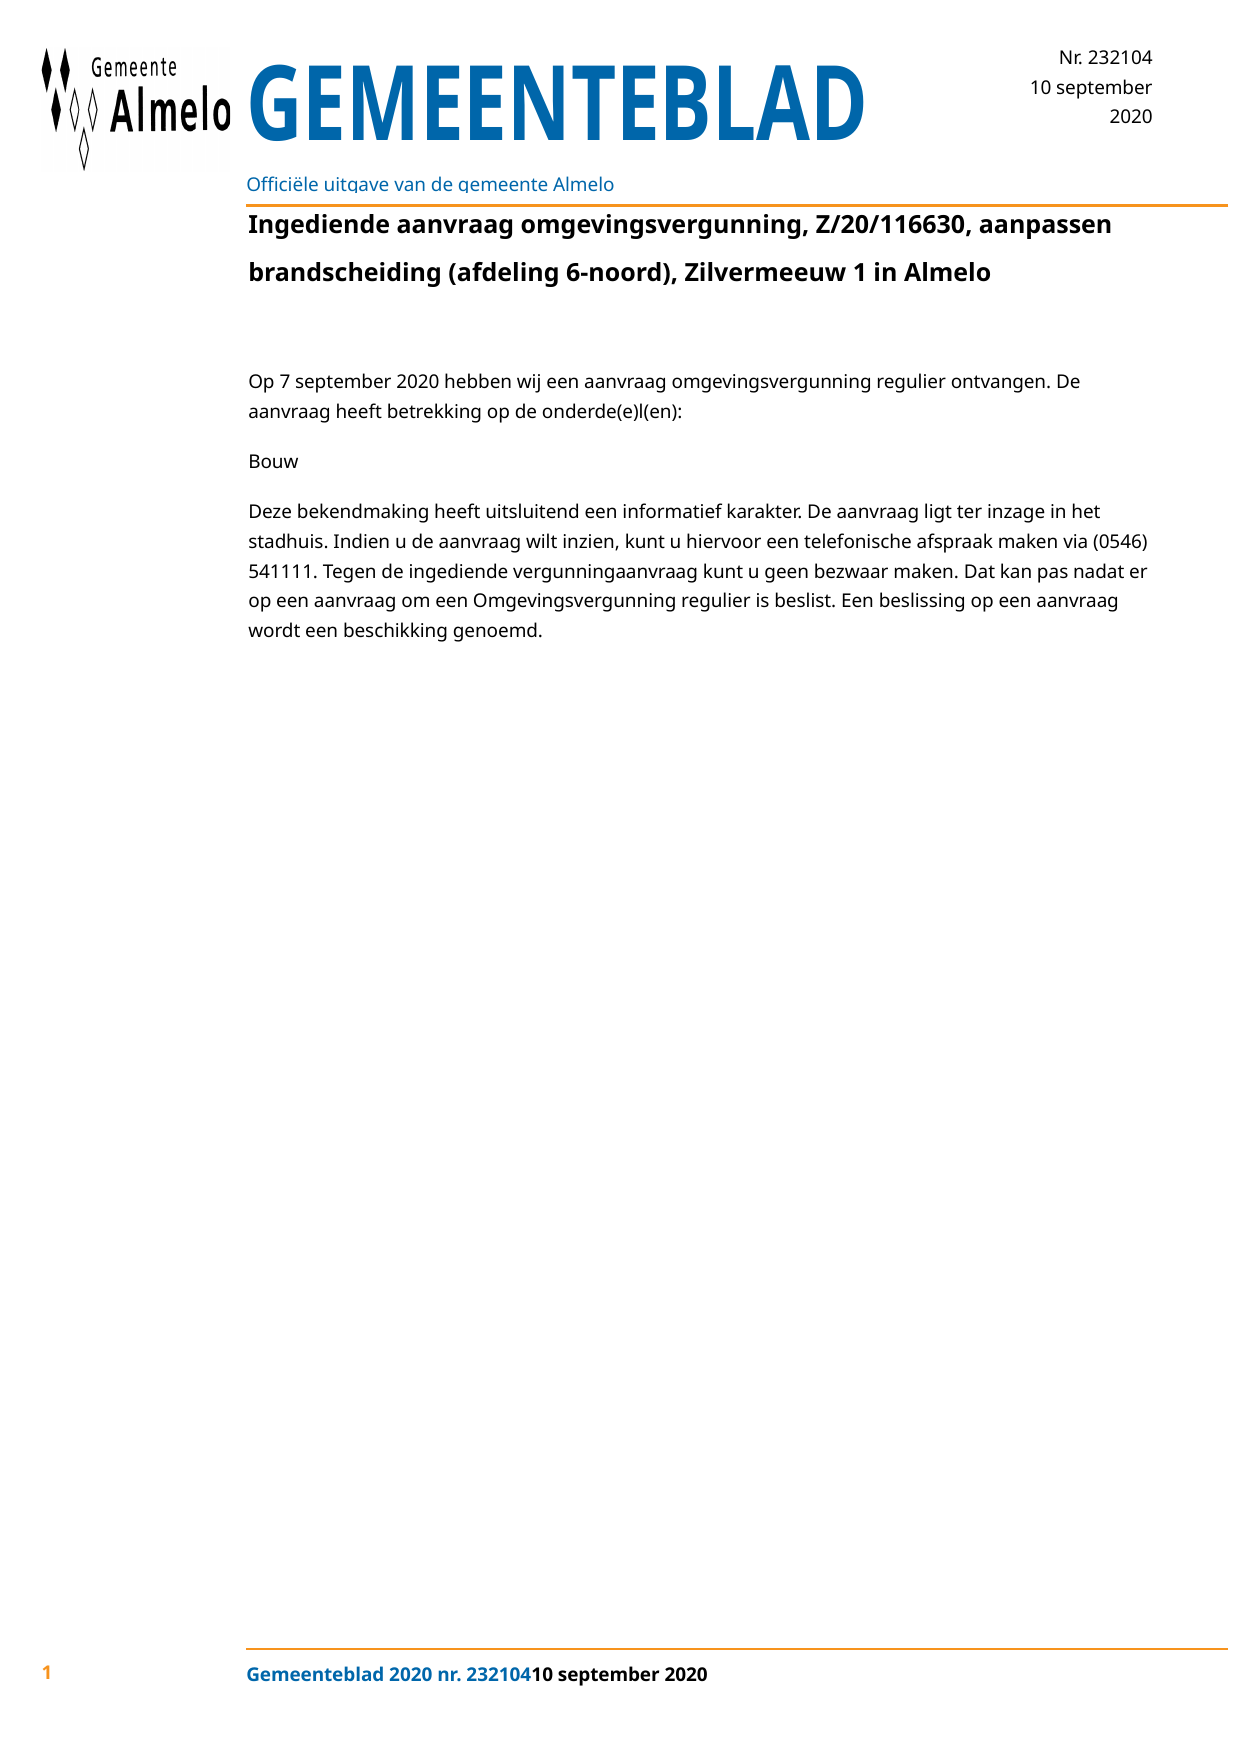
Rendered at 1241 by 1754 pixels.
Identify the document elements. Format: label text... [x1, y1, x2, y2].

text Op 7 september 2020 hebben wij een aanvraag omgevingsvergunning regulier ontvangen. De aanvraag heeft betrekking op de onderde(e)l(en): [248, 368, 1152, 424]
text Ingediende aanvraag omgevingsvergunning, Z/20/116630, aanpassen brandscheiding (afdeling 6-noord), Zilvermeeuw 1 in Almelo [248, 207, 1152, 288]
picture [41, 47, 231, 172]
text Bouw [248, 448, 1152, 474]
text Deze bekendmaking heeft uitsluitend een informatief karakter. De aanvraag ligt ter inzage in het stadhuis. Indien u de aanvraag wilt inzien, kunt u hiervoor een telefonische afspraak maken via (0546) 541111. Tegen de ingediende vergunningaanvraag kunt u geen bezwaar maken. Dat kan pas nadat er op een aanvraag om een Omgevingsvergunning regulier is beslist. Een beslissing op een aanvraag wordt een beschikking genoemd. [248, 499, 1152, 643]
